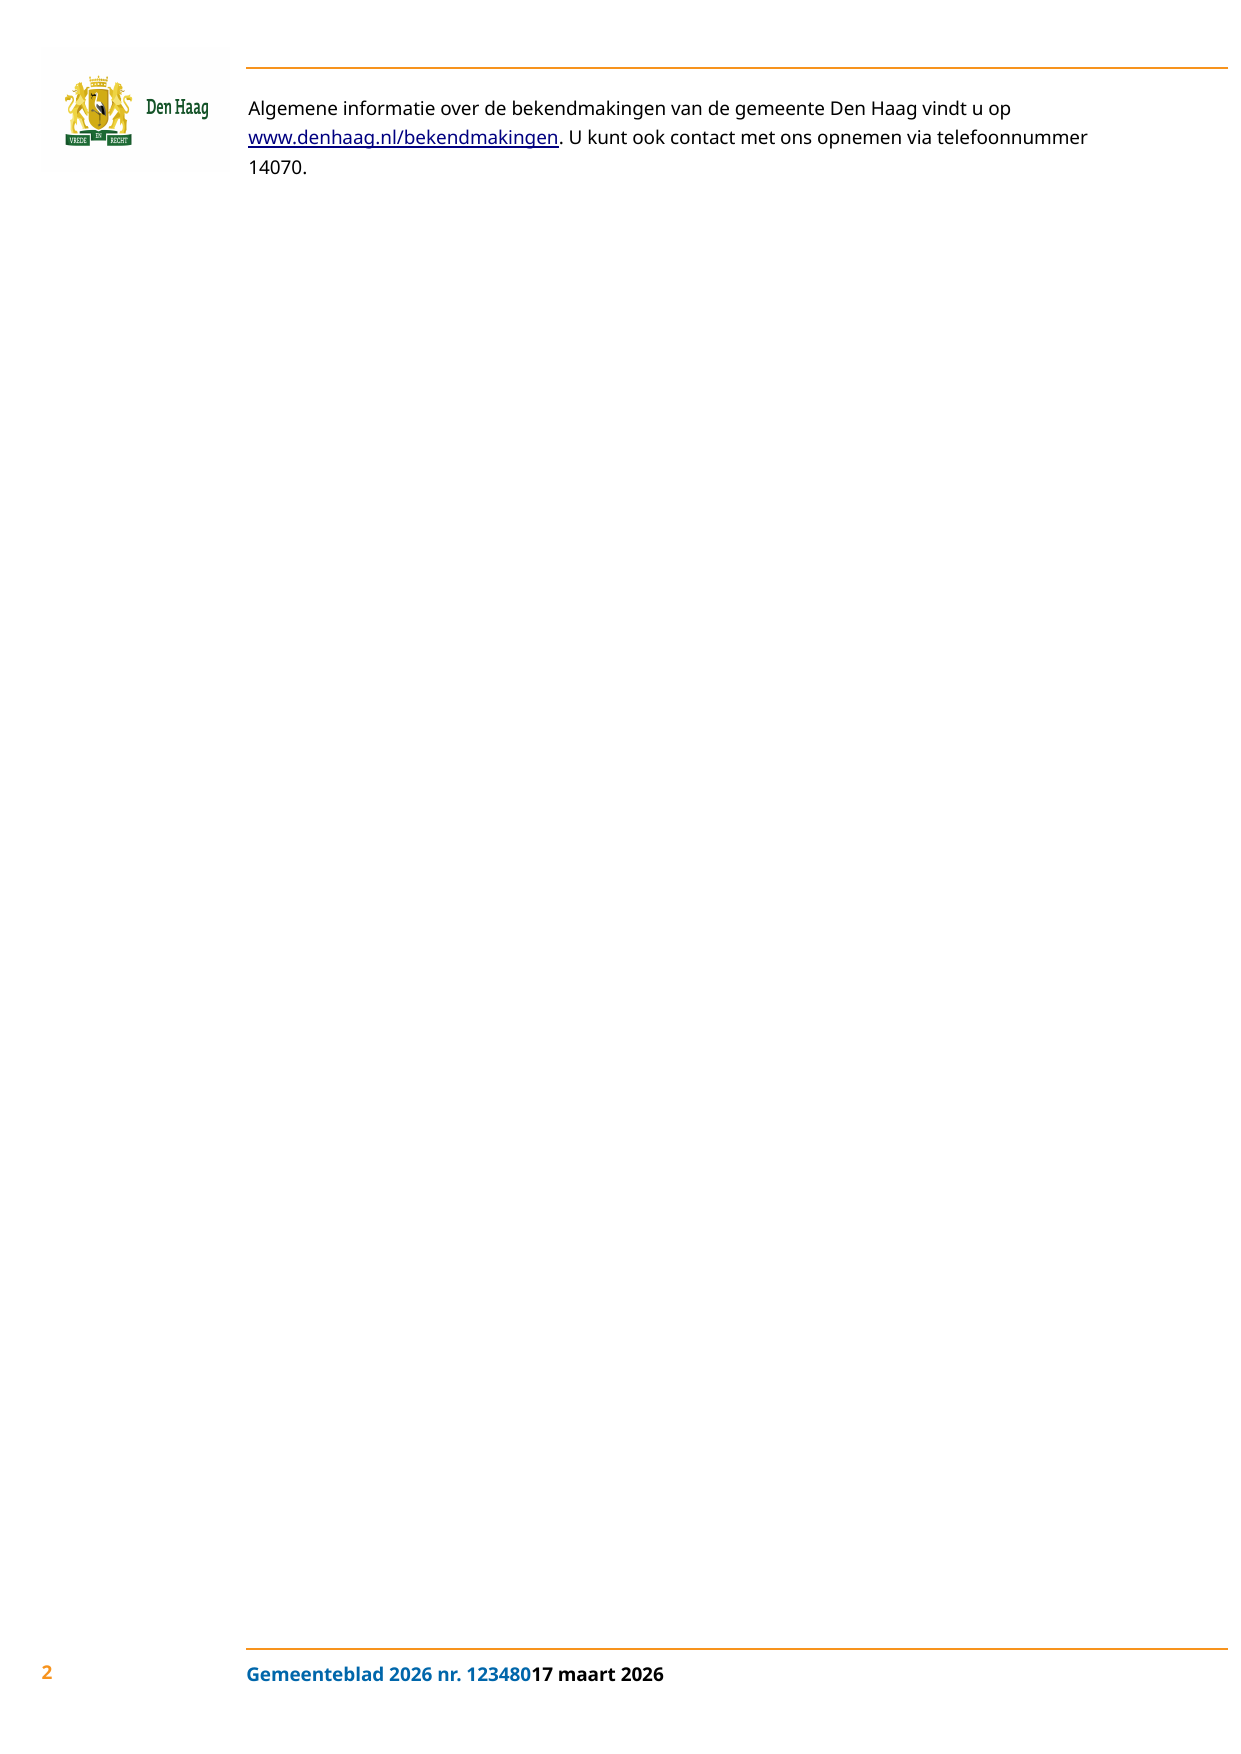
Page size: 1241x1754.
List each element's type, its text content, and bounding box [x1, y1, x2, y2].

picture [41, 47, 231, 172]
text Algemene informatie over de bekendmakingen van de gemeente Den Haag vindt u op www.denhaag.nl/bekendmakingen. U kunt ook contact met ons opnemen via telefoonnummer 14070. [248, 95, 1152, 180]
